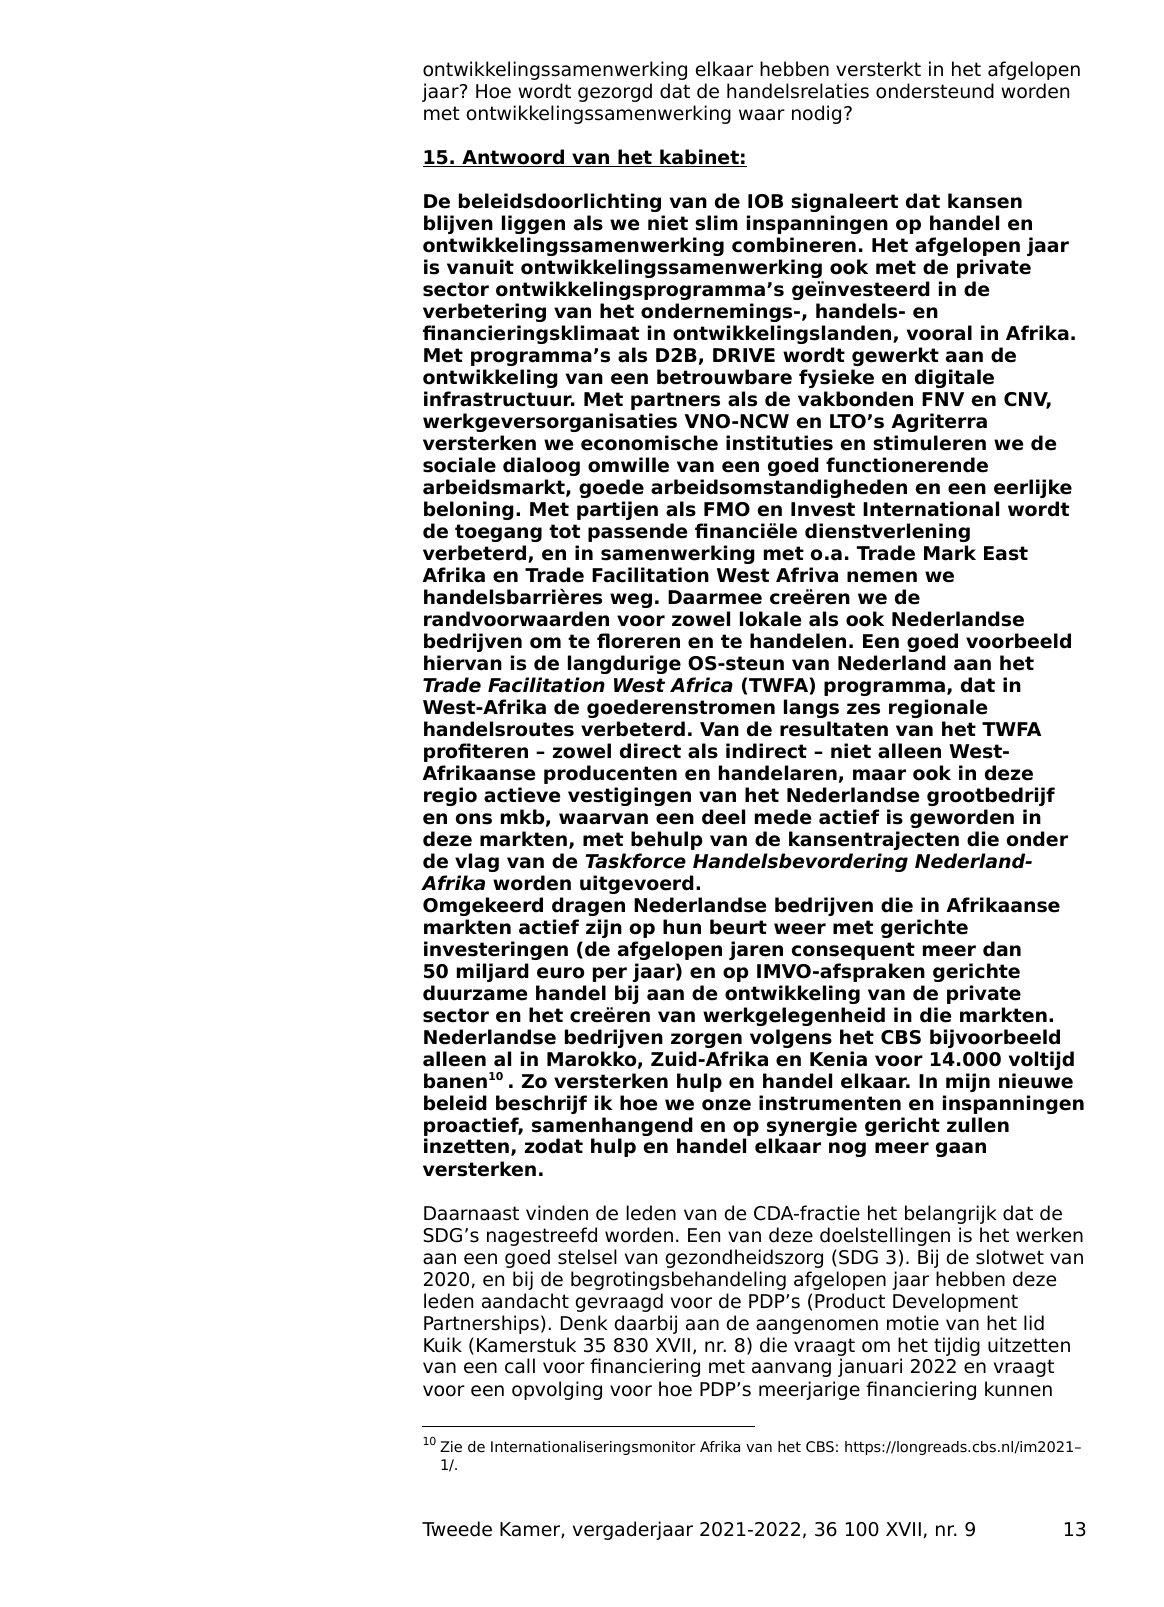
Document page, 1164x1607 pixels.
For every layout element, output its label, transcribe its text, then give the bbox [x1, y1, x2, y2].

subtitle 15. Antwoord van het kabinet: [422, 147, 1087, 169]
text Daarnaast vinden de leden van de CDA-fractie het belangrijk dat de SDG’s nagestreefd worden. Een van deze doelstellingen is het werken aan een goed stelsel van gezondheidszorg (SDG 3). Bij de slotwet van 2020, en bij de begrotingsbehandeling afgelopen jaar hebben deze leden aandacht gevraagd voor de PDP’s (Product Development Partnerships). Denk daarbij aan de aangenomen motie van het lid Kuik (Kamerstuk 35 830 XVII, nr. 8) die vraagt om het tijdig uitzetten van een call voor financiering met aanvang januari 2022 en vraagt voor een opvolging voor hoe PDP’s meerjarige financiering kunnen [422, 1203, 1087, 1400]
text Omgekeerd dragen Nederlandse bedrijven die in Afrikaanse markten actief zijn op hun beurt weer met gerichte investeringen (de afgelopen jaren consequent meer dan 50 miljard euro per jaar) en op IMVO-afspraken gerichte duurzame handel bij aan de ontwikkeling van de private sector en het creëren van werkgelegenheid in die markten. Nederlandse bedrijven zorgen volgens het CBS bijvoorbeeld alleen al in Marokko, Zuid-Afrika en Kenia voor 14.000 voltijd banen. Zo versterken hulp en handel elkaar. In mijn nieuwe beleid beschrijf ik hoe we onze instrumenten en inspanningen proactief, samenhangend en op synergie gericht zullen inzetten, zodat hulp en handel elkaar nog meer gaan versterken. [422, 895, 1087, 1180]
text Zie de Internationaliseringsmonitor Afrika van het CBS: https://longreads.cbs.nl/im2021–1/. [422, 1435, 1087, 1474]
text De beleidsdoorlichting van de IOB signaleert dat kansen blijven liggen als we niet slim inspanningen op handel en ontwikkelingssamenwerking combineren. Het afgelopen jaar is vanuit ontwikkelingssamenwerking ook met de private sector ontwikkelingsprogramma’s geïnvesteerd in de verbetering van het ondernemings-, handels- en financieringsklimaat in ontwikkelingslanden, vooral in Afrika. Met programma’s als D2B, DRIVE wordt gewerkt aan de ontwikkeling van een betrouwbare fysieke en digitale infrastructuur. Met partners als de vakbonden FNV en CNV, werkgeversorganisaties VNO-NCW en LTO’s Agriterra versterken we economische instituties en stimuleren we de sociale dialoog omwille van een goed functionerende arbeidsmarkt, goede arbeidsomstandigheden en een eerlijke beloning. Met partijen als FMO en Invest International wordt de toegang tot passende financiële dienstverlening verbeterd, en in samenwerking met o.a. Trade Mark East Afrika en Trade Facilitation West Afriva nemen we handelsbarrières weg. Daarmee creëren we de randvoorwaarden voor zowel lokale als ook Nederlandse bedrijven om te floreren en te handelen. Een goed voorbeeld hiervan is de langdurige OS-steun van Nederland aan het Trade Facilitation West Africa (TWFA) programma, dat in West-Afrika de goederenstromen langs zes regionale handelsroutes verbeterd. Van de resultaten van het TWFA profiteren – zowel direct als indirect – niet alleen West-Afrikaanse producenten en handelaren, maar ook in deze regio actieve vestigingen van het Nederlandse grootbedrijf en ons mkb, waarvan een deel mede actief is geworden in deze markten, met behulp van de kansentrajecten die onder de vlag van de Taskforce Handelsbevordering Nederland-Afrika worden uitgevoerd. [422, 191, 1087, 895]
text ontwikkelingssamenwerking elkaar hebben versterkt in het afgelopen jaar? Hoe wordt gezorgd dat de handelsrelaties ondersteund worden met ontwikkelingssamenwerking waar nodig? [422, 59, 1087, 125]
